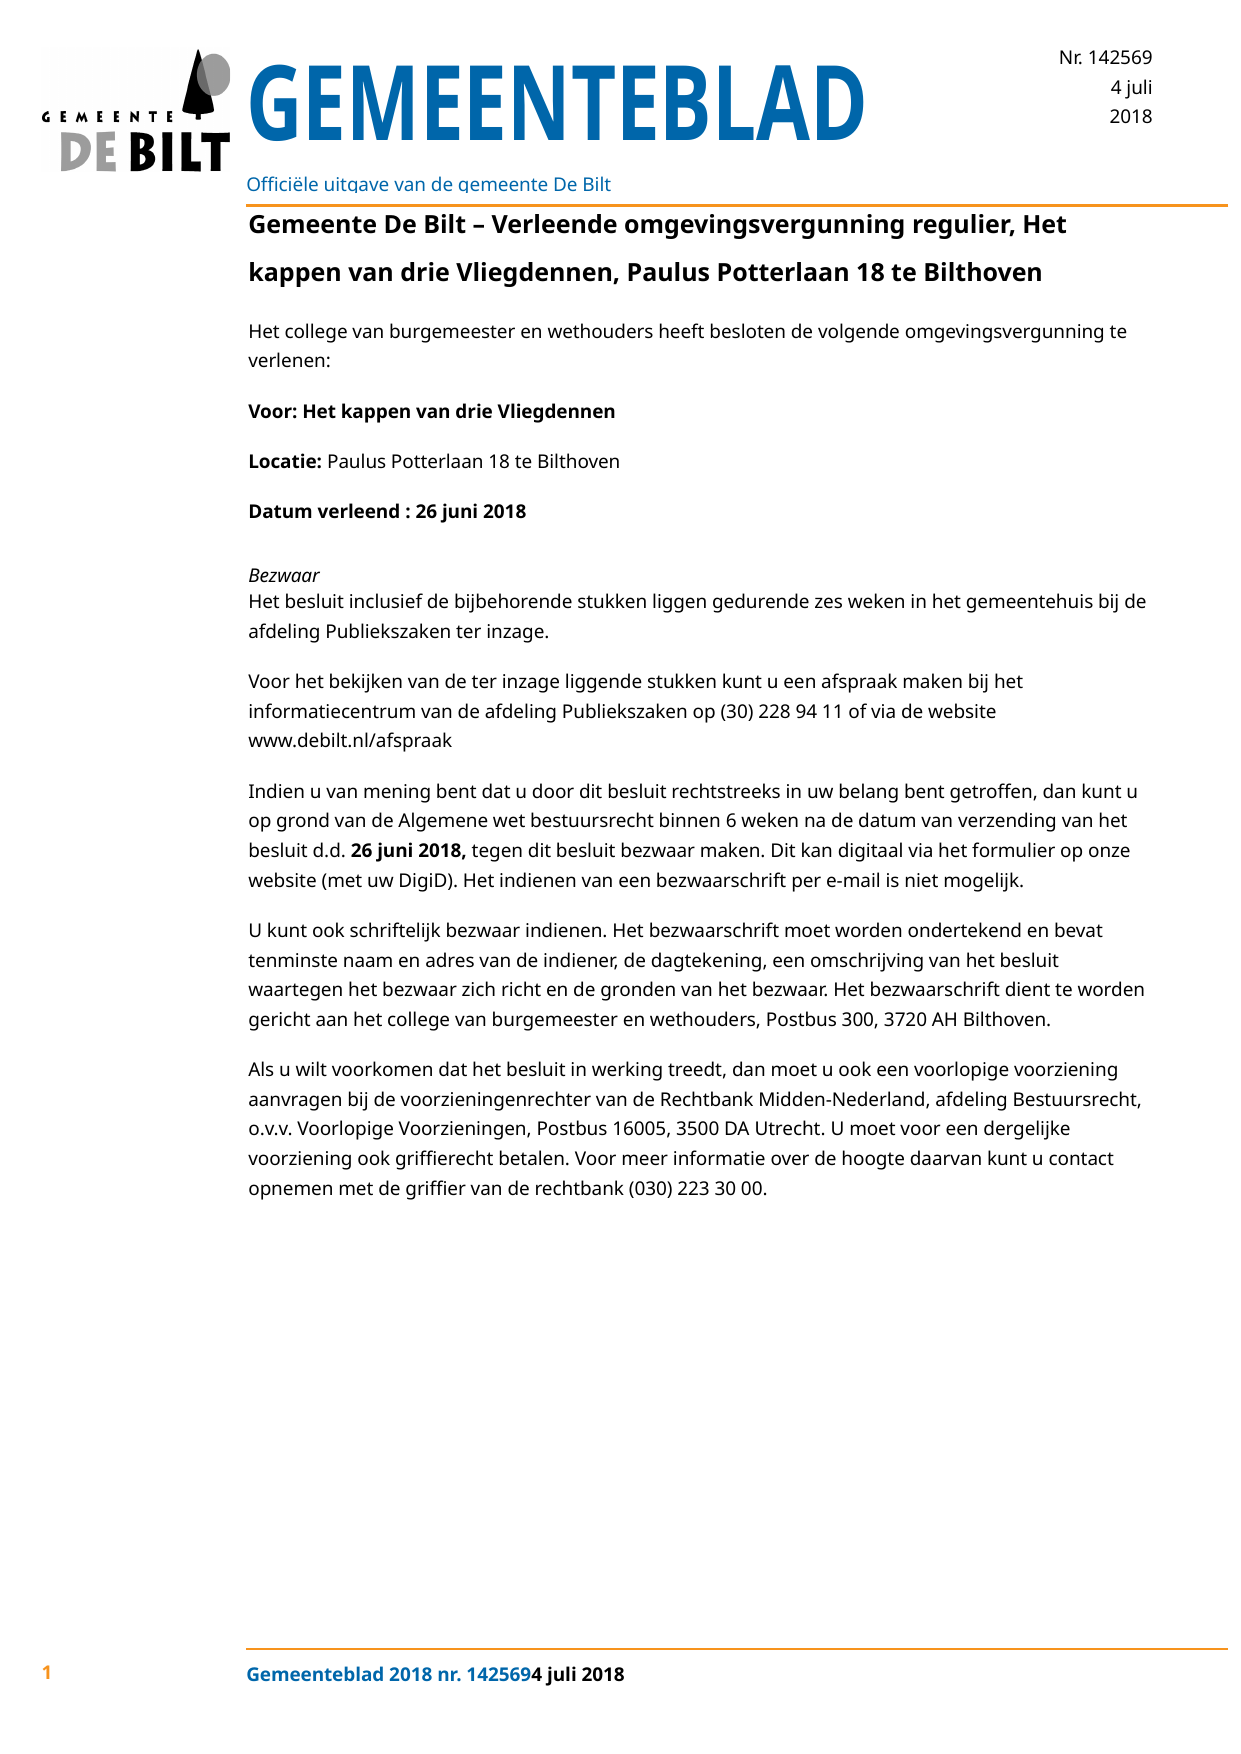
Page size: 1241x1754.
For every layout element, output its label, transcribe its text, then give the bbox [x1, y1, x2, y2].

text U kunt ook schriftelijk bezwaar indienen. Het bezwaarschrift moet worden ondertekend en bevat tenminste naam en adres van de indiener, de dagtekening, een omschrijving van het besluit waartegen het bezwaar zich richt en de gronden van het bezwaar. Het bezwaarschrift dient te worden gericht aan het college van burgemeester en wethouders, Postbus 300, 3720 AH Bilthoven. [248, 917, 1152, 1032]
text Locatie: Paulus Potterlaan 18 te Bilthoven [248, 448, 1152, 474]
text Het college van burgemeester en wethouders heeft besloten de volgende omgevingsvergunning te verlenen: [248, 318, 1152, 373]
text Datum verleend : 26 juni 2018 [248, 499, 1152, 524]
text Het besluit inclusief de bijbehorende stukken liggen gedurende zes weken in het gemeentehuis bij de afdeling Publiekszaken ter inzage. [248, 588, 1152, 644]
text Bezwaar [248, 563, 1152, 588]
text Voor het bekijken van de ter inzage liggende stukken kunt u een afspraak maken bij het informatiecentrum van de afdeling Publiekszaken op (30) 228 94 11 of via de website www.debilt.nl/afspraak [248, 668, 1152, 753]
text Gemeente De Bilt – Verleende omgevingsvergunning regulier, Het kappen van drie Vliegdennen, Paulus Potterlaan 18 te Bilthoven [248, 207, 1152, 288]
text Voor: Het kappen van drie Vliegdennen [248, 398, 1152, 424]
picture [41, 47, 231, 172]
text Indien u van mening bent dat u door dit besluit rechtstreeks in uw belang bent getroffen, dan kunt u op grond van de Algemene wet bestuursrecht binnen 6 weken na de datum van verzending van het besluit d.d. 26 juni 2018, tegen dit besluit bezwaar maken. Dit kan digitaal via het formulier op onze website (met uw DigiD). Het indienen van een bezwaarschrift per e-mail is niet mogelijk. [248, 778, 1152, 892]
text Als u wilt voorkomen dat het besluit in werking treedt, dan moet u ook een voorlopige voorziening aanvragen bij de voorzieningenrechter van de Rechtbank Midden-Nederland, afdeling Bestuursrecht, o.v.v. Voorlopige Voorzieningen, Postbus 16005, 3500 DA Utrecht. U moet voor een dergelijke voorziening ook griffierecht betalen. Voor meer informatie over de hoogte daarvan kunt u contact opnemen met de griffier van de rechtbank (030) 223 30 00. [248, 1056, 1152, 1200]
